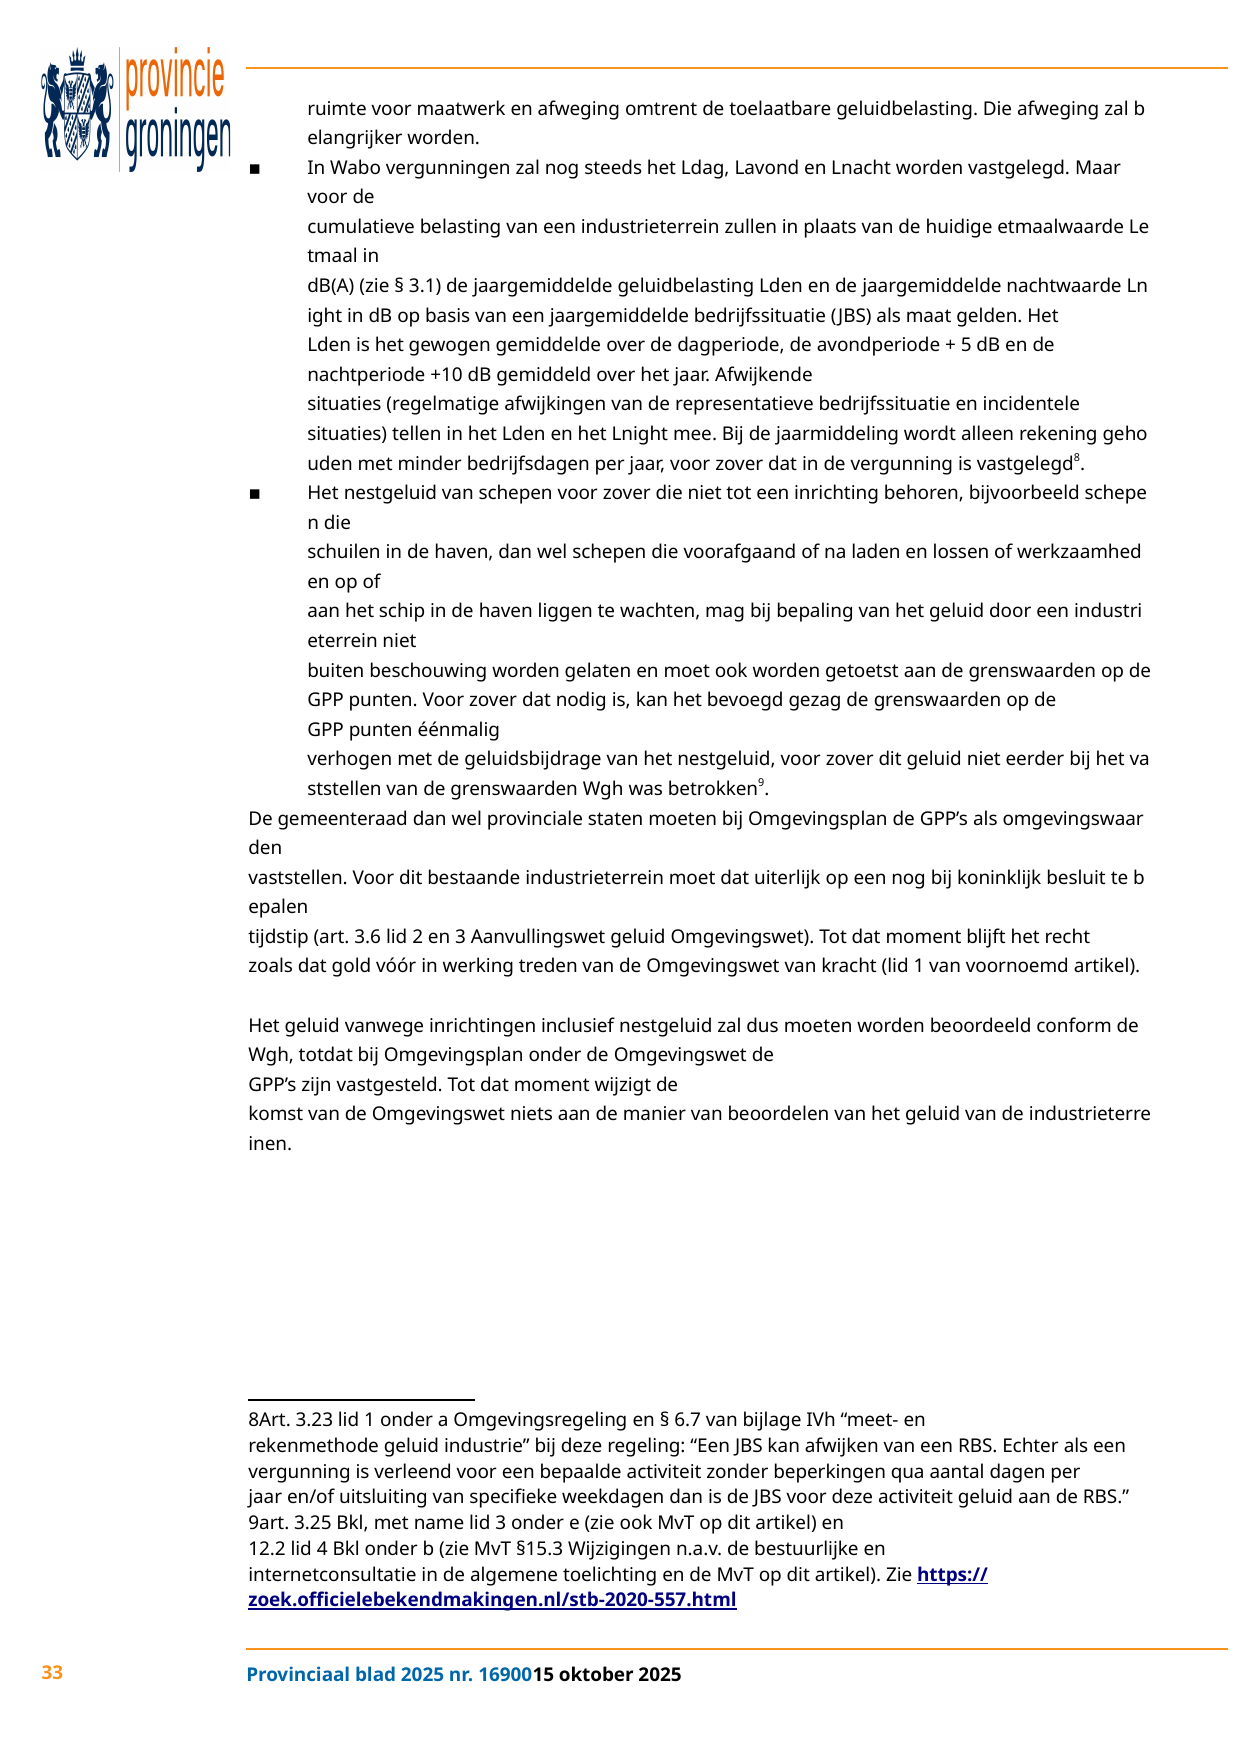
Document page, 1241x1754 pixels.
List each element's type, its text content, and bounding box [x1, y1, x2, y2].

text Het geluid vanwege inrichtingen inclusief nestgeluid zal dus moeten worden beoordeeld conform de Wgh, totdat bij Omgevingsplan onder de Omgevingswet de GPP’s zijn vastgesteld. Tot dat moment wijzigt de komst van de Omgevingswet niets aan de manier van beoordelen van het geluid van de industrieterreinen. [248, 1012, 1152, 1156]
text De gemeenteraad dan wel provinciale staten moeten bij Omgevingsplan de GPP’s als omgevingswaarden vaststellen. Voor dit bestaande industrieterrein moet dat uiterlijk op een nog bij koninklijk besluit te bepalen tijdstip (art. 3.6 lid 2 en 3 Aanvullingswet geluid Omgevingswet). Tot dat moment blijft het recht zoals dat gold vóór in werking treden van de Omgevingswet van kracht (lid 1 van voornoemd artikel). [248, 805, 1152, 978]
list Het nestgeluid van schepen voor zover die niet tot een inrichting behoren, bijvoorbeeld schepen die schuilen in de haven, dan wel schepen die voorafgaand of na laden en lossen of werkzaamheden op of aan het schip in de haven liggen te wachten, mag bij bepaling van het geluid door een industrieterrein niet buiten beschouwing worden gelaten en moet ook worden getoetst aan de grenswaarden op de GPP punten. Voor zover dat nodig is, kan het bevoegd gezag de grenswaarden op de GPP punten éénmalig verhogen met de geluidsbijdrage van het nestgeluid, voor zover dit geluid niet eerder bij het vaststellen van de grenswaarden Wgh was betrokken. [248, 479, 1152, 801]
list Art. 3.23 lid 1 onder a Omgevingsregeling en § 6.7 van bijlage IVh “meet- en rekenmethode geluid industrie” bij deze regeling: “Een JBS kan afwijken van een RBS. Echter als een vergunning is verleend voor een bepaalde activiteit zonder beperkingen qua aantal dagen per jaar en/of uitsluiting van specifieke weekdagen dan is de JBS voor deze activiteit geluid aan de RBS.” [248, 1406, 1152, 1509]
list ruimte voor maatwerk en afweging omtrent de toelaatbare geluidbelasting. Die afweging zal belangrijker worden. [248, 95, 1152, 150]
list In Wabo vergunningen zal nog steeds het Ldag, Lavond en Lnacht worden vastgelegd. Maar voor de cumulatieve belasting van een industrieterrein zullen in plaats van de huidige etmaalwaarde Letmaal in dB(A) (zie § 3.1) de jaargemiddelde geluidbelasting Lden en de jaargemiddelde nachtwaarde Lnight in dB op basis van een jaargemiddelde bedrijfssituatie (JBS) als maat gelden. Het Lden is het gewogen gemiddelde over de dagperiode, de avondperiode + 5 dB en de nachtperiode +10 dB gemiddeld over het jaar. Afwijkende situaties (regelmatige afwijkingen van de representatieve bedrijfssituatie en incidentele situaties) tellen in het Lden en het Lnight mee. Bij de jaarmiddeling wordt alleen rekening gehouden met minder bedrijfsdagen per jaar, voor zover dat in de vergunning is vastgelegd. [248, 154, 1152, 476]
picture [41, 47, 231, 172]
list art. 3.25 Bkl, met name lid 3 onder e (zie ook MvT op dit artikel) en 12.2 lid 4 Bkl onder b (zie MvT §15.3 Wijzigingen n.a.v. de bestuurlijke en internetconsultatie in de algemene toelichting en de MvT op dit artikel). Zie https://zoek.officielebekendmakingen.nl/stb-2020-557.html [248, 1509, 1152, 1612]
